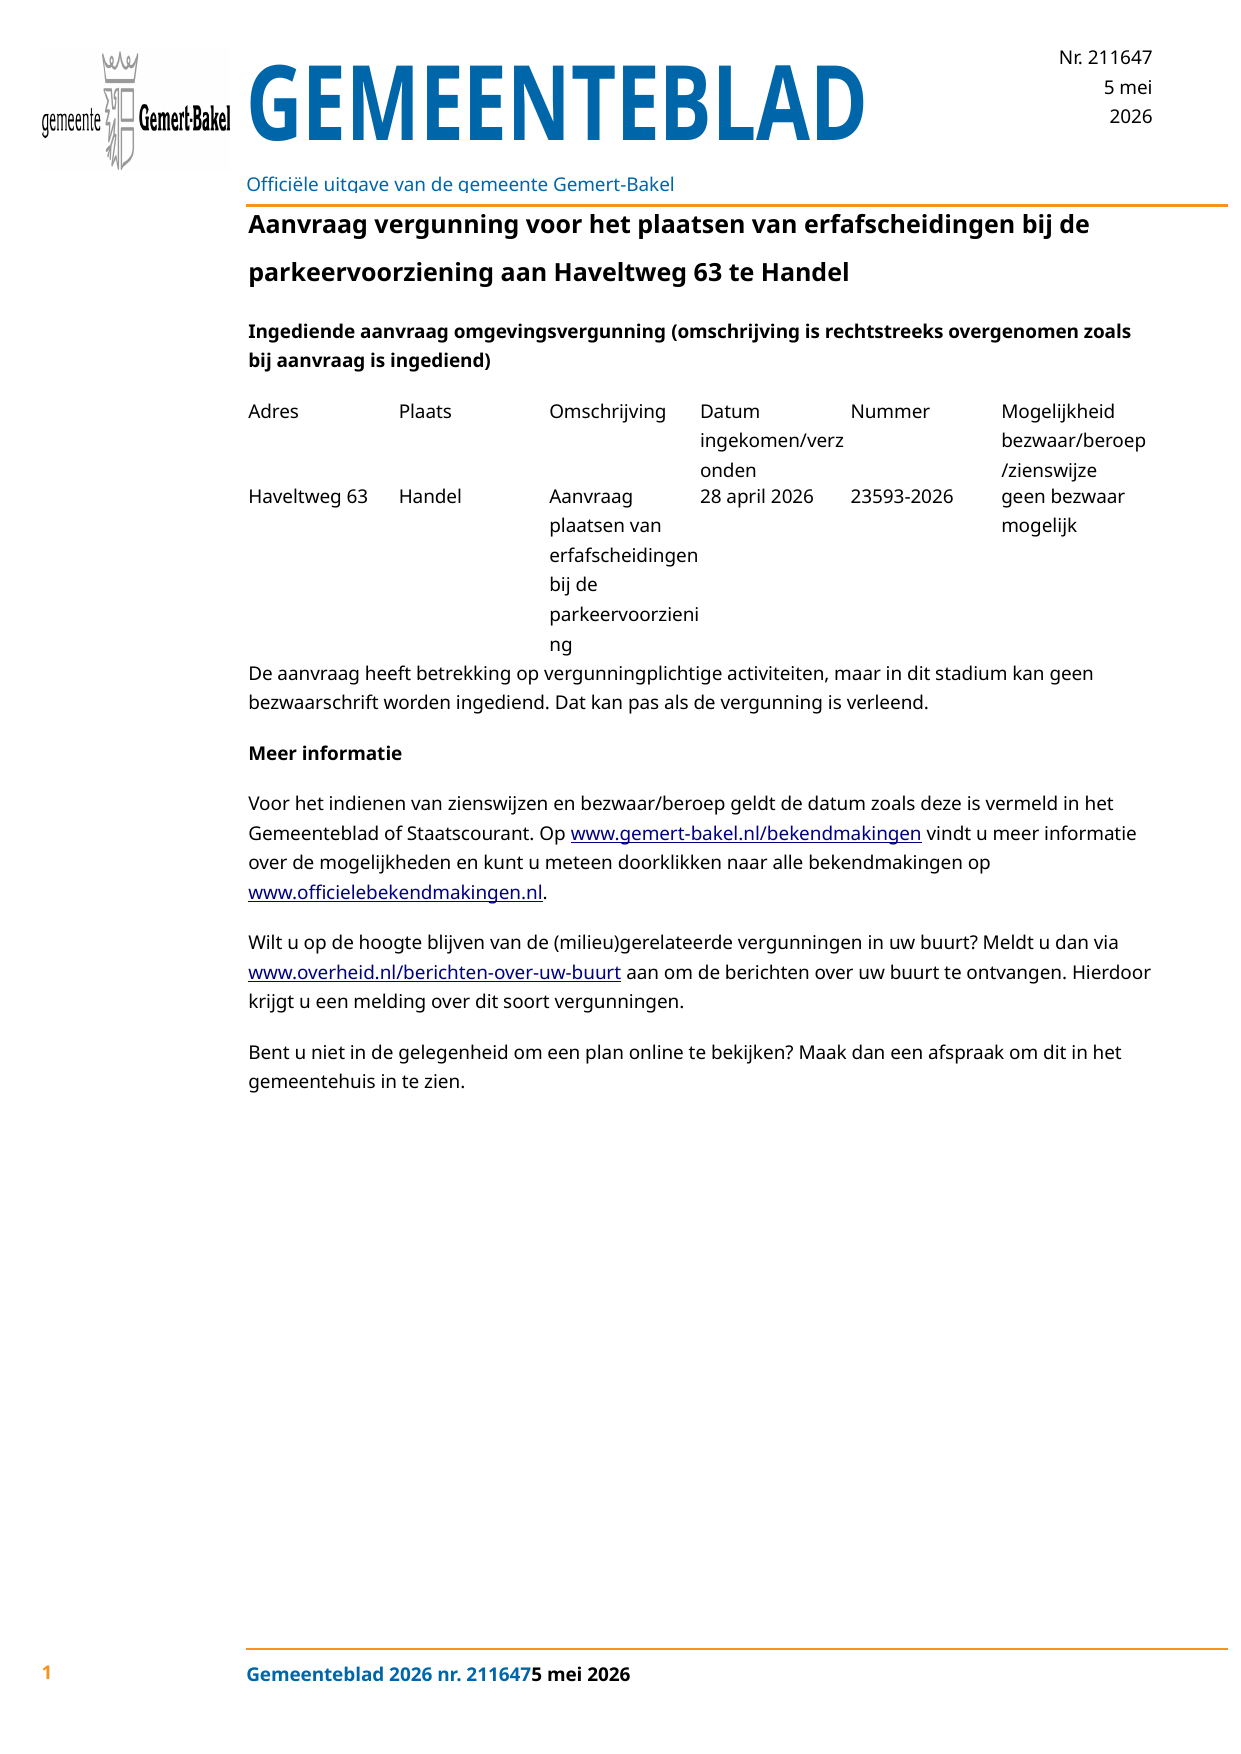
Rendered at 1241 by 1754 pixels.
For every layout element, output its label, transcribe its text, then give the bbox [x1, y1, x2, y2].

text Ingediende aanvraag omgevingsvergunning (omschrijving is rechtstreeks overgenomen zoals bij aanvraag is ingediend) [248, 318, 1152, 373]
table_header Plaats [399, 398, 549, 483]
table_header Adres [248, 398, 398, 483]
table_cell Aanvraag plaatsen van erfafscheidingen bij de parkeervoorziening [549, 483, 700, 657]
table_header Mogelijkheid bezwaar/beroep/zienswijze [1001, 398, 1152, 483]
table_header Omschrijving [549, 398, 700, 483]
text Aanvraag vergunning voor het plaatsen van erfafscheidingen bij de parkeervoorziening aan Haveltweg 63 te Handel [248, 207, 1152, 288]
table_header Datum ingekomen/verzonden [700, 398, 850, 483]
text Voor het indienen van zienswijzen en bezwaar/beroep geldt de datum zoals deze is vermeld in het Gemeenteblad of Staatscourant. Op www.gemert-bakel.nl/bekendmakingen vindt u meer informatie over de mogelijkheden en kunt u meteen doorklikken naar alle bekendmakingen op www.officielebekendmakingen.nl. [248, 790, 1152, 905]
table_cell 23593-2026 [850, 483, 1001, 657]
text Meer informatie [248, 740, 1152, 766]
table_cell Handel [399, 483, 549, 657]
table_cell Haveltweg 63 [248, 483, 398, 657]
picture [41, 47, 231, 172]
table_header Nummer [850, 398, 1001, 483]
text Wilt u op de hoogte blijven van de (milieu)gerelateerde vergunningen in uw buurt? Meldt u dan via www.overheid.nl/berichten-over-uw-buurt aan om de berichten over uw buurt te ontvangen. Hierdoor krijgt u een melding over dit soort vergunningen. [248, 929, 1152, 1014]
text De aanvraag heeft betrekking op vergunningplichtige activiteiten, maar in dit stadium kan geen bezwaarschrift worden ingediend. Dat kan pas als de vergunning is verleend. [248, 660, 1152, 715]
text Bent u niet in de gelegenheid om een plan online te bekijken? Maak dan een afspraak om dit in het gemeentehuis in te zien. [248, 1039, 1152, 1094]
table_cell geen bezwaar mogelijk [1001, 483, 1152, 657]
table_cell 28 april 2026 [700, 483, 850, 657]
